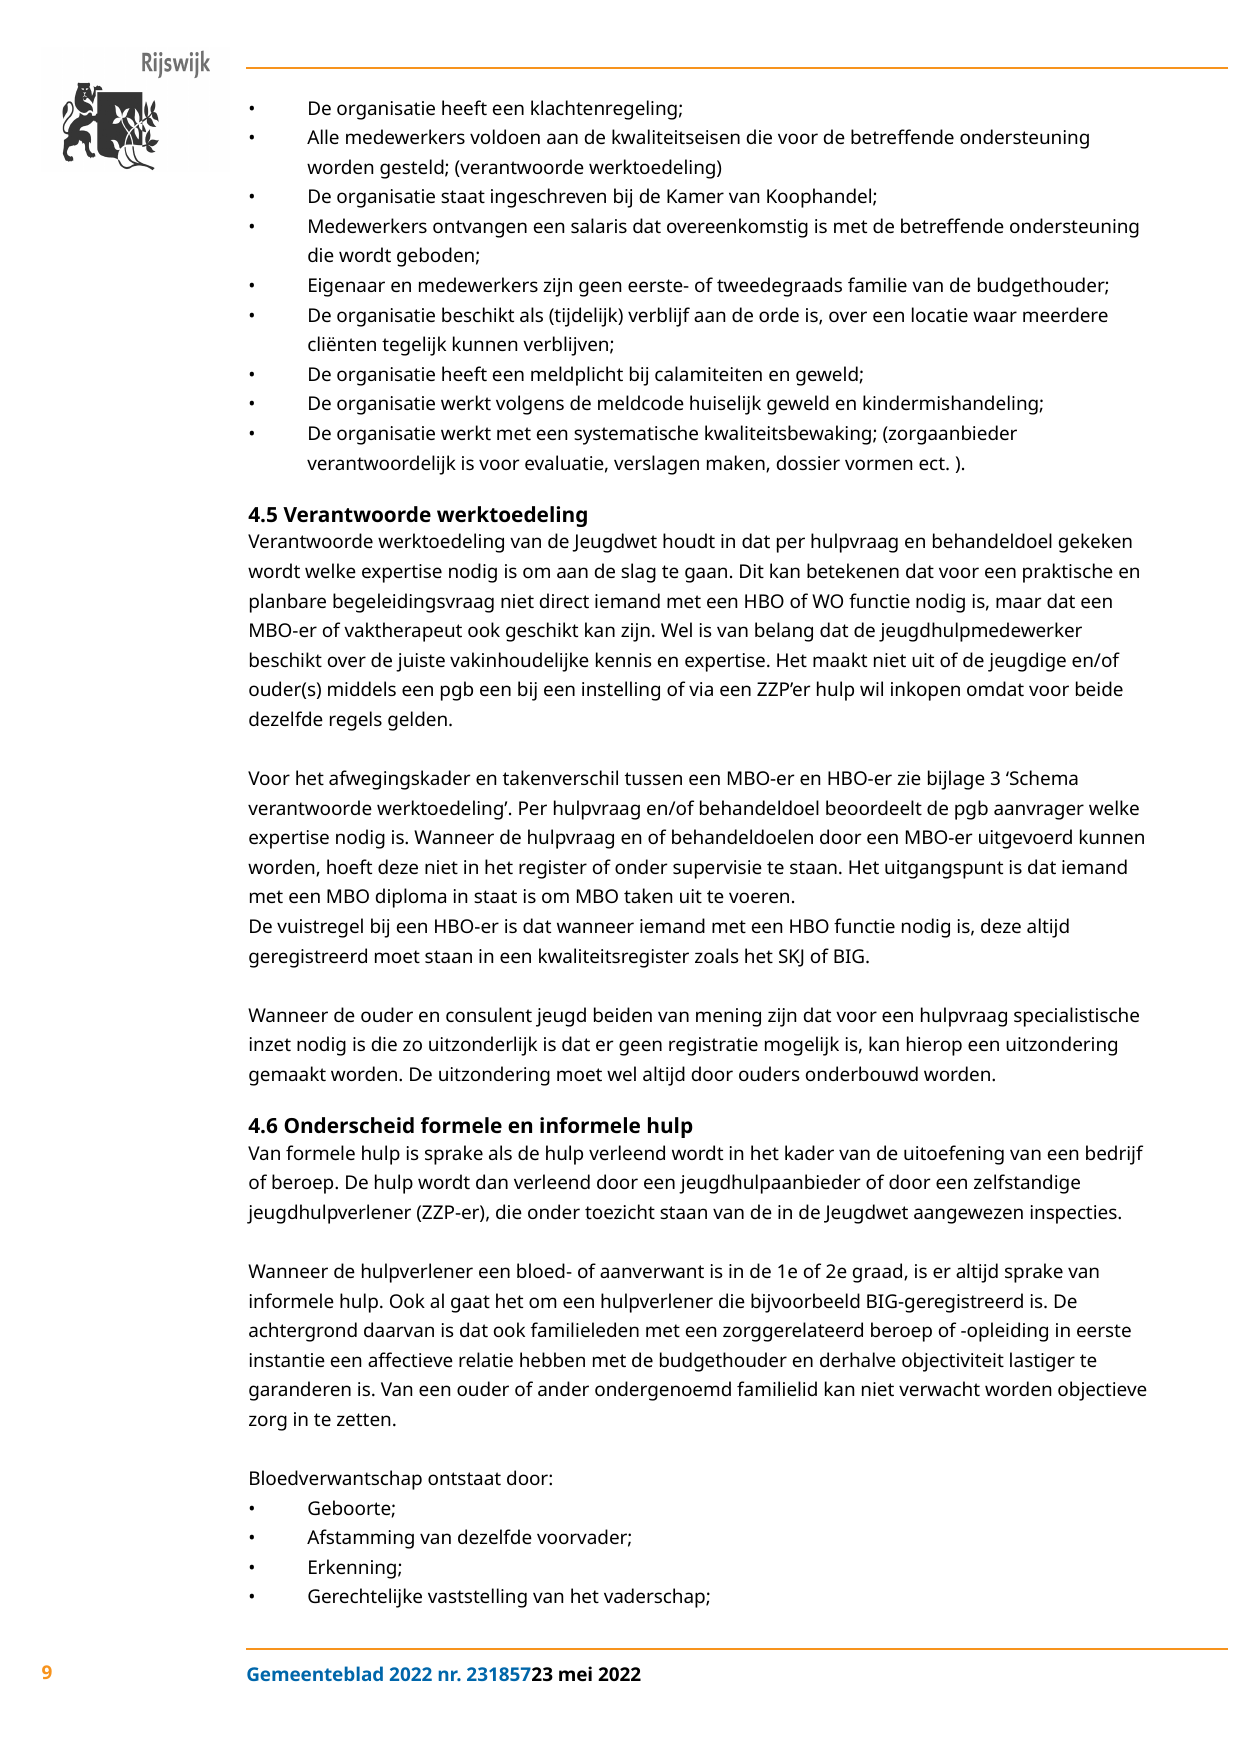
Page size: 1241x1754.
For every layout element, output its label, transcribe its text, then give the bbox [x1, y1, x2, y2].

list De organisatie heeft een meldplicht bij calamiteiten en geweld; [248, 361, 1152, 387]
text Wanneer de ouder en consulent jeugd beiden van mening zijn dat voor een hulpvraag specialistische inzet nodig is die zo uitzonderlijk is dat er geen registratie mogelijk is, kan hierop een uitzondering gemaakt worden. De uitzondering moet wel altijd door ouders onderbouwd worden. [248, 1002, 1152, 1087]
text Wanneer de hulpverlener een bloed- of aanverwant is in de 1e of 2e graad, is er altijd sprake van informele hulp. Ook al gaat het om een hulpverlener die bijvoorbeeld BIG-geregistreerd is. De achtergrond daarvan is dat ook familieleden met een zorggerelateerd beroep of -opleiding in eerste instantie een affectieve relatie hebben met de budgethouder en derhalve objectiviteit lastiger te garanderen is. Van een ouder of ander ondergenoemd familielid kan niet verwacht worden objectieve zorg in te zetten. [248, 1258, 1152, 1432]
text 4.5 Verantwoorde werktoedeling [248, 500, 1152, 529]
list Eigenaar en medewerkers zijn geen eerste- of tweedegraads familie van de budgethouder; [248, 272, 1152, 298]
list Gerechtelijke vaststelling van het vaderschap; [248, 1584, 1152, 1609]
text De vuistregel bij een HBO-er is dat wanneer iemand met een HBO functie nodig is, deze altijd geregistreerd moet staan in een kwaliteitsregister zoals het SKJ of BIG. [248, 913, 1152, 968]
text Bloedverwantschap ontstaat door: [248, 1465, 1152, 1491]
list Afstamming van dezelfde voorvader; [248, 1524, 1152, 1550]
text Voor het afwegingskader en takenverschil tussen een MBO-er en HBO-er zie bijlage 3 ‘Schema verantwoorde werktoedeling’. Per hulpvraag en/of behandeldoel beoordeelt de pgb aanvrager welke expertise nodig is. Wanneer de hulpvraag en of behandeldoelen door een MBO-er uitgevoerd kunnen worden, hoeft deze niet in het register of onder supervisie te staan. Het uitgangspunt is dat iemand met een MBO diploma in staat is om MBO taken uit te voeren. [248, 765, 1152, 909]
text Van formele hulp is sprake als de hulp verleend wordt in het kader van de uitoefening van een bedrijf of beroep. De hulp wordt dan verleend door een jeugdhulpaanbieder of door een zelfstandige jeugdhulpverlener (ZZP-er), die onder toezicht staan van de in de Jeugdwet aangewezen inspecties. [248, 1140, 1152, 1225]
list De organisatie beschikt als (tijdelijk) verblijf aan de orde is, over een locatie waar meerdere cliënten tegelijk kunnen verblijven; [248, 302, 1152, 357]
list Geboorte; [248, 1495, 1152, 1521]
list Erkenning; [248, 1554, 1152, 1580]
list De organisatie werkt volgens de meldcode huiselijk geweld en kindermishandeling; [248, 391, 1152, 416]
list De organisatie staat ingeschreven bij de Kamer van Koophandel; [248, 183, 1152, 209]
list De organisatie werkt met een systematische kwaliteitsbewaking; (zorgaanbieder verantwoordelijk is voor evaluatie, verslagen maken, dossier vormen ect. ). [248, 420, 1152, 476]
picture [41, 47, 231, 172]
text Verantwoorde werktoedeling van de Jeugdwet houdt in dat per hulpvraag en behandeldoel gekeken wordt welke expertise nodig is om aan de slag te gaan. Dit kan betekenen dat voor een praktische en planbare begeleidingsvraag niet direct iemand met een HBO of WO functie nodig is, maar dat een MBO-er of vaktherapeut ook geschikt kan zijn. Wel is van belang dat de jeugdhulpmedewerker beschikt over de juiste vakinhoudelijke kennis en expertise. Het maakt niet uit of de jeugdige en/of ouder(s) middels een pgb een bij een instelling of via een ZZP’er hulp wil inkopen omdat voor beide dezelfde regels gelden. [248, 529, 1152, 732]
text 4.6 Onderscheid formele en informele hulp [248, 1112, 1152, 1140]
list Medewerkers ontvangen een salaris dat overeenkomstig is met de betreffende ondersteuning die wordt geboden; [248, 213, 1152, 268]
list De organisatie heeft een klachtenregeling; [248, 95, 1152, 121]
list Alle medewerkers voldoen aan de kwaliteitseisen die voor de betreffende ondersteuning worden gesteld; (verantwoorde werktoedeling) [248, 124, 1152, 180]
